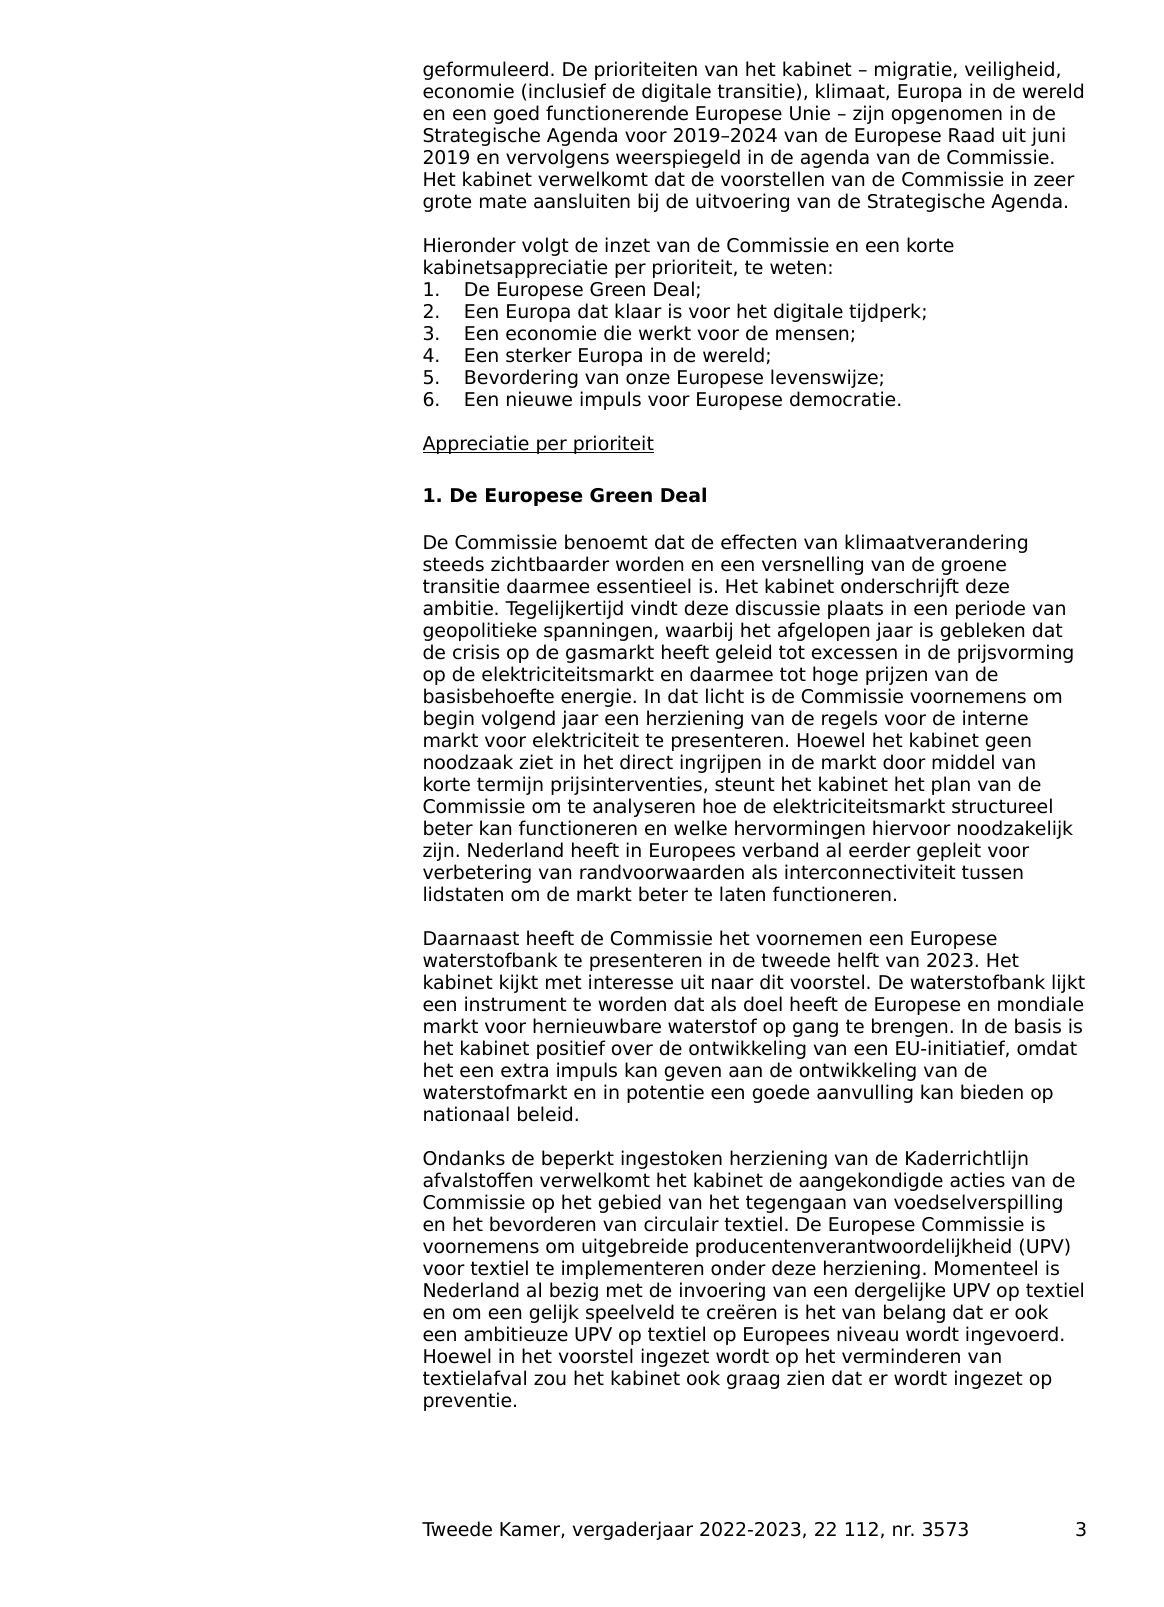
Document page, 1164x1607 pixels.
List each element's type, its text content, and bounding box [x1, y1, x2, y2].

text geformuleerd. De prioriteiten van het kabinet – migratie, veiligheid, economie (inclusief de digitale transitie), klimaat, Europa in de wereld en een goed functionerende Europese Unie – zijn opgenomen in de Strategische Agenda voor 2019–2024 van de Europese Raad uit juni 2019 en vervolgens weerspiegeld in de agenda van de Commissie. Het kabinet verwelkomt dat de voorstellen van de Commissie in zeer grote mate aansluiten bij de uitvoering van de Strategische Agenda. [422, 59, 1087, 213]
text Ondanks de beperkt ingestoken herziening van de Kaderrichtlijn afvalstoffen verwelkomt het kabinet de aangekondigde acties van de Commissie op het gebied van het tegengaan van voedselverspilling en het bevorderen van circulair textiel. De Europese Commissie is voornemens om uitgebreide producentenverantwoordelijkheid (UPV) voor textiel te implementeren onder deze herziening. Momenteel is Nederland al bezig met de invoering van een dergelijke UPV op textiel en om een gelijk speelveld te creëren is het van belang dat er ook een ambitieuze UPV op textiel op Europees niveau wordt ingevoerd. Hoewel in het voorstel ingezet wordt op het verminderen van textielafval zou het kabinet ook graag zien dat er wordt ingezet op preventie. [422, 1148, 1087, 1412]
text Daarnaast heeft de Commissie het voornemen een Europese waterstofbank te presenteren in de tweede helft van 2023. Het kabinet kijkt met interesse uit naar dit voorstel. De waterstofbank lijkt een instrument te worden dat als doel heeft de Europese en mondiale markt voor hernieuwbare waterstof op gang te brengen. In de basis is het kabinet positief over de ontwikkeling van een EU-initiatief, omdat het een extra impuls kan geven aan de ontwikkeling van de waterstofmarkt en in potentie een goede aanvulling kan bieden op nationaal beleid. [422, 928, 1087, 1126]
text De Commissie benoemt dat de effecten van klimaatverandering steeds zichtbaarder worden en een versnelling van de groene transitie daarmee essentieel is. Het kabinet onderschrijft deze ambitie. Tegelijkertijd vindt deze discussie plaats in een periode van geopolitieke spanningen, waarbij het afgelopen jaar is gebleken dat de crisis op de gasmarkt heeft geleid tot excessen in de prijsvorming op de elektriciteitsmarkt en daarmee tot hoge prijzen van de basisbehoefte energie. In dat licht is de Commissie voornemens om begin volgend jaar een herziening van de regels voor de interne markt voor elektriciteit te presenteren. Hoewel het kabinet geen noodzaak ziet in het direct ingrijpen in de markt door middel van korte termijn prijsinterventies, steunt het kabinet het plan van de Commissie om te analyseren hoe de elektriciteitsmarkt structureel beter kan functioneren en welke hervormingen hiervoor noodzakelijk zijn. Nederland heeft in Europees verband al eerder gepleit voor verbetering van randvoorwaarden als interconnectiviteit tussen lidstaten om de markt beter te laten functioneren. [422, 532, 1087, 906]
text 5. Bevordering van onze Europese levenswijze; [422, 367, 1087, 389]
text 6. Een nieuwe impuls voor Europese democratie. [422, 389, 1087, 411]
subtitle Appreciatie per prioriteit [422, 433, 1087, 455]
text Hieronder volgt de inzet van de Commissie en een korte kabinetsappreciatie per prioriteit, te weten: [422, 235, 1087, 279]
text 2. Een Europa dat klaar is voor het digitale tijdperk; [422, 301, 1087, 323]
subtitle 1. De Europese Green Deal [422, 485, 1087, 507]
text 1. De Europese Green Deal; [422, 279, 1087, 301]
text 3. Een economie die werkt voor de mensen; [422, 323, 1087, 345]
text 4. Een sterker Europa in de wereld; [422, 345, 1087, 367]
